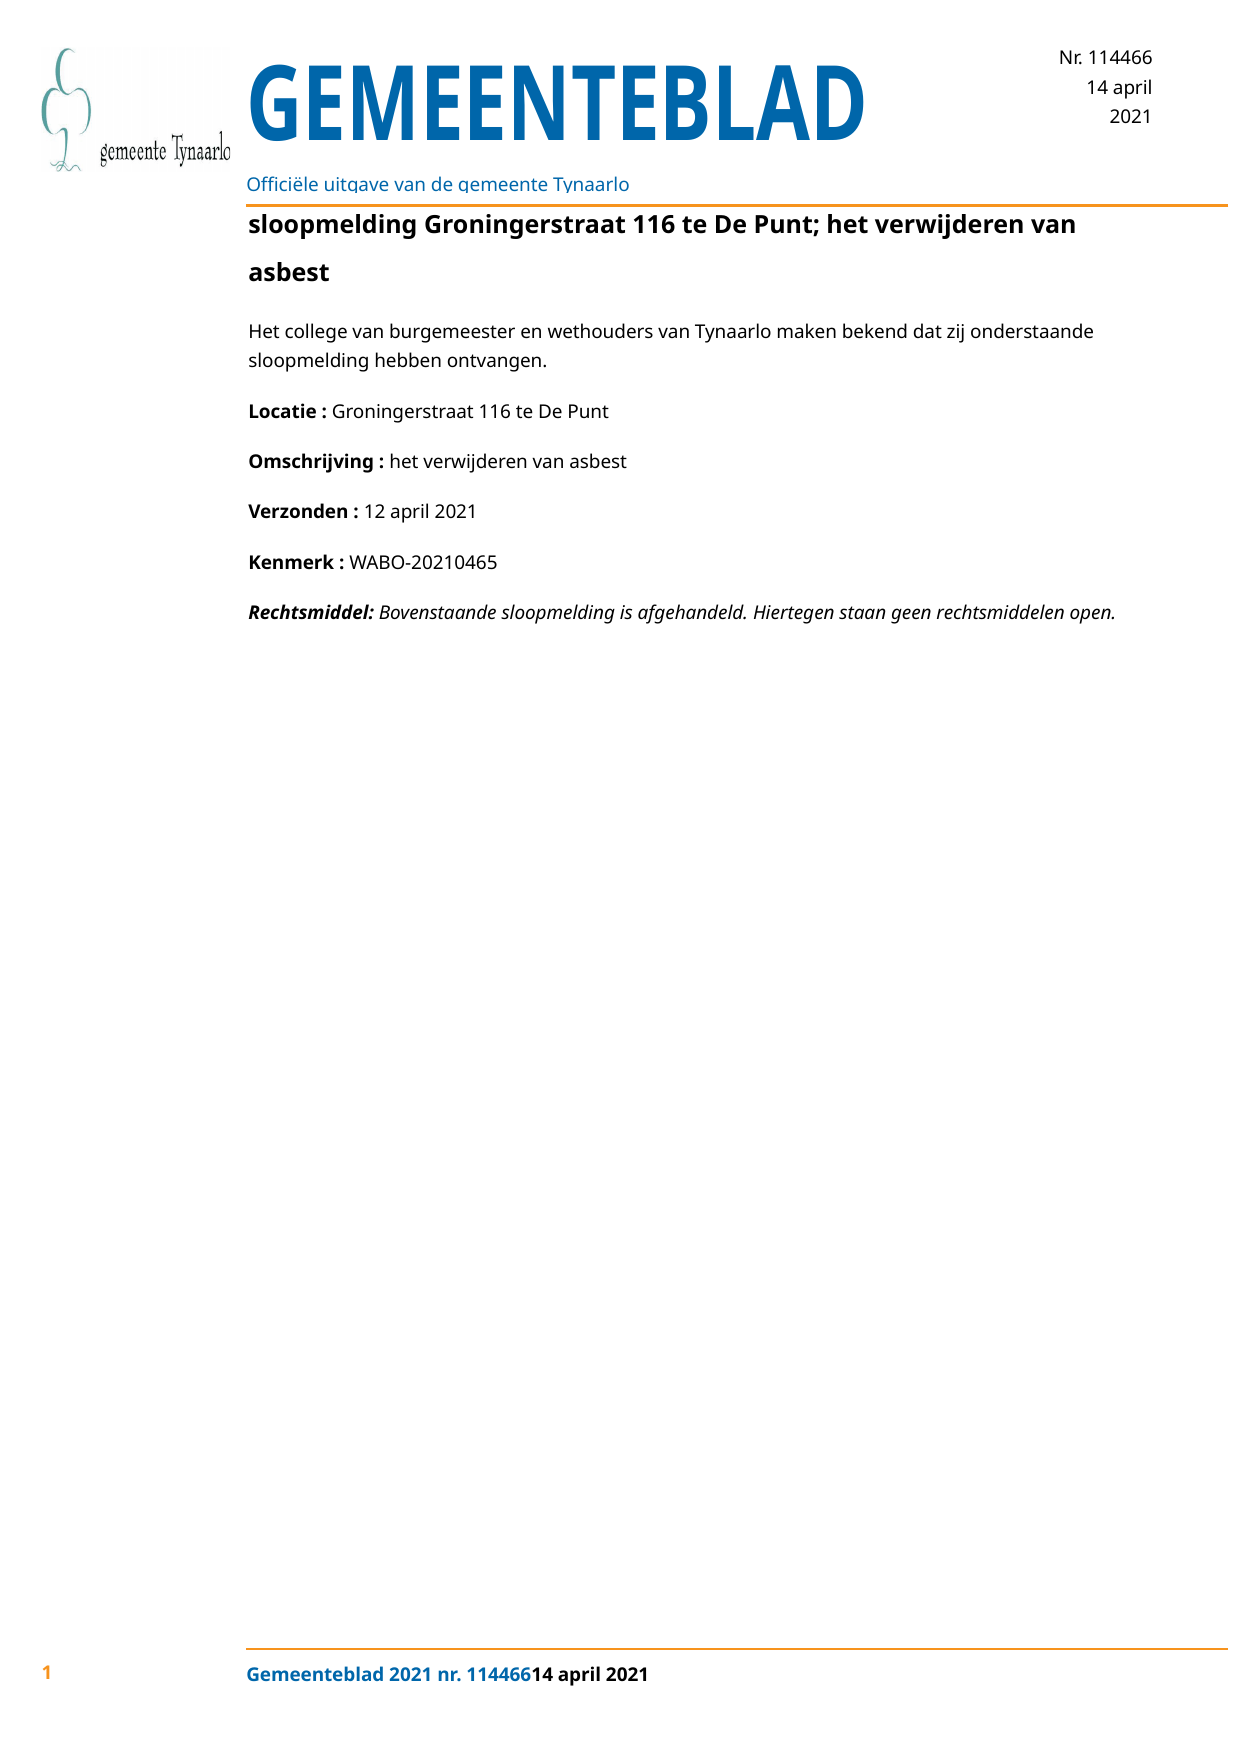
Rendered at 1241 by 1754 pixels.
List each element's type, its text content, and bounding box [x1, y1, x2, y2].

text Rechtsmiddel: Bovenstaande sloopmelding is afgehandeld. Hiertegen staan geen rechtsmiddelen open. [248, 599, 1152, 625]
text Locatie : Groningerstraat 116 te De Punt [248, 398, 1152, 424]
text Omschrijving : het verwijderen van asbest [248, 448, 1152, 474]
text sloopmelding Groningerstraat 116 te De Punt; het verwijderen van asbest [248, 207, 1152, 288]
picture [41, 47, 231, 172]
text Het college van burgemeester en wethouders van Tynaarlo maken bekend dat zij onderstaande sloopmelding hebben ontvangen. [248, 318, 1152, 373]
text Verzonden : 12 april 2021 [248, 499, 1152, 524]
text Kenmerk : WABO-20210465 [248, 549, 1152, 575]
